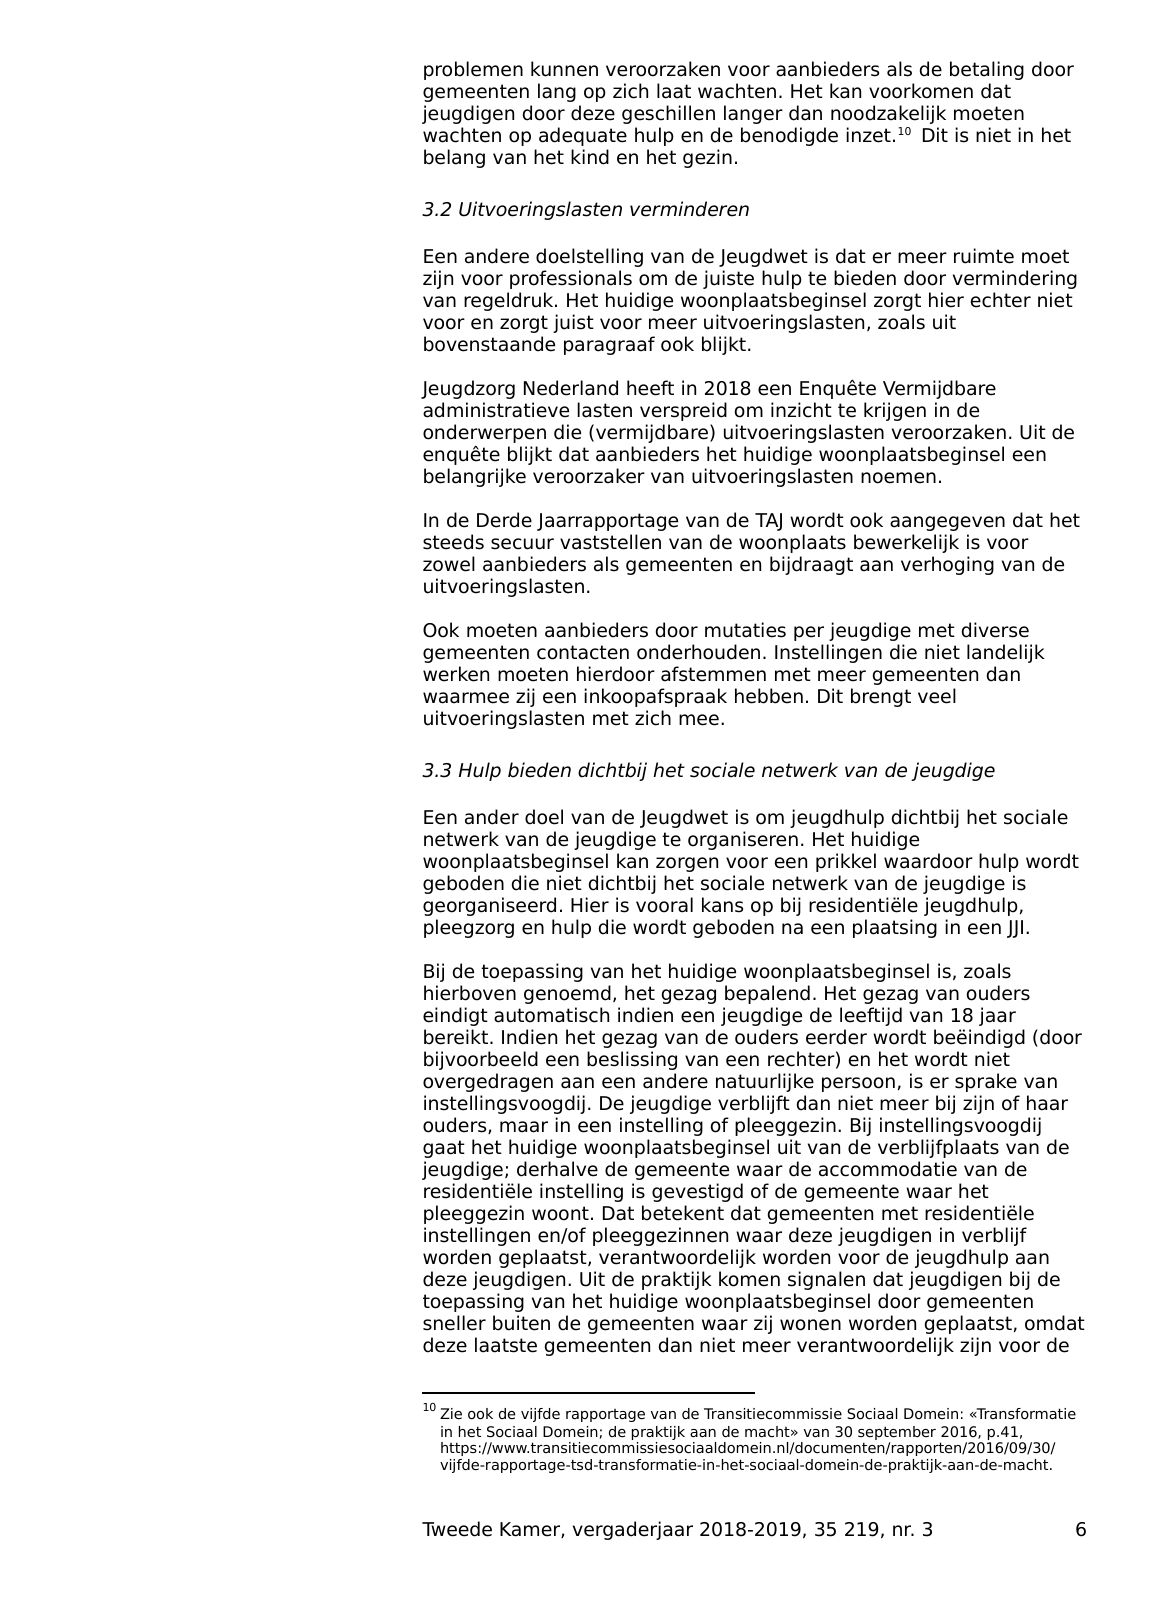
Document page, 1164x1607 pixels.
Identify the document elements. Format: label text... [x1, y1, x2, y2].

subtitle 3.3 Hulp bieden dichtbij het sociale netwerk van de jeugdige [422, 760, 1087, 782]
text Ook moeten aanbieders door mutaties per jeugdige met diverse gemeenten contacten onderhouden. Instellingen die niet landelijk werken moeten hierdoor afstemmen met meer gemeenten dan waarmee zij een inkoopafspraak hebben. Dit brengt veel uitvoeringslasten met zich mee. [422, 620, 1087, 730]
text Bij de toepassing van het huidige woonplaatsbeginsel is, zoals hierboven genoemd, het gezag bepalend. Het gezag van ouders eindigt automatisch indien een jeugdige de leeftijd van 18 jaar bereikt. Indien het gezag van de ouders eerder wordt beëindigd (door bijvoorbeeld een beslissing van een rechter) en het wordt niet overgedragen aan een andere natuurlijke persoon, is er sprake van instellingsvoogdij. De jeugdige verblijft dan niet meer bij zijn of haar ouders, maar in een instelling of pleeggezin. Bij instellingsvoogdij gaat het huidige woonplaatsbeginsel uit van de verblijfplaats van de jeugdige; derhalve de gemeente waar de accommodatie van de residentiële instelling is gevestigd of de gemeente waar het pleeggezin woont. Dat betekent dat gemeenten met residentiële instellingen en/of pleeggezinnen waar deze jeugdigen in verblijf worden geplaatst, verantwoordelijk worden voor de jeugdhulp aan deze jeugdigen. Uit de praktijk komen signalen dat jeugdigen bij de toepassing van het huidige woonplaatsbeginsel door gemeenten sneller buiten de gemeenten waar zij wonen worden geplaatst, omdat deze laatste gemeenten dan niet meer verantwoordelijk zijn voor de [422, 961, 1087, 1357]
text Een andere doelstelling van de Jeugdwet is dat er meer ruimte moet zijn voor professionals om de juiste hulp te bieden door vermindering van regeldruk. Het huidige woonplaatsbeginsel zorgt hier echter niet voor en zorgt juist voor meer uitvoeringslasten, zoals uit bovenstaande paragraaf ook blijkt. [422, 246, 1087, 356]
subtitle 3.2 Uitvoeringslasten verminderen [422, 199, 1087, 221]
text problemen kunnen veroorzaken voor aanbieders als de betaling door gemeenten lang op zich laat wachten. Het kan voorkomen dat jeugdigen door deze geschillen langer dan noodzakelijk moeten wachten op adequate hulp en de benodigde inzet. Dit is niet in het belang van het kind en het gezin. [422, 59, 1087, 169]
text Een ander doel van de Jeugdwet is om jeugdhulp dichtbij het sociale netwerk van de jeugdige te organiseren. Het huidige woonplaatsbeginsel kan zorgen voor een prikkel waardoor hulp wordt geboden die niet dichtbij het sociale netwerk van de jeugdige is georganiseerd. Hier is vooral kans op bij residentiële jeugdhulp, pleegzorg en hulp die wordt geboden na een plaatsing in een JJI. [422, 807, 1087, 939]
text In de Derde Jaarrapportage van de TAJ wordt ook aangegeven dat het steeds secuur vaststellen van de woonplaats bewerkelijk is voor zowel aanbieders als gemeenten en bijdraagt aan verhoging van de uitvoeringslasten. [422, 510, 1087, 598]
text Jeugdzorg Nederland heeft in 2018 een Enquête Vermijdbare administratieve lasten verspreid om inzicht te krijgen in de onderwerpen die (vermijdbare) uitvoeringslasten veroorzaken. Uit de enquête blijkt dat aanbieders het huidige woonplaatsbeginsel een belangrijke veroorzaker van uitvoeringslasten noemen. [422, 378, 1087, 488]
text Zie ook de vijfde rapportage van de Transitiecommissie Sociaal Domein: «Transformatie in het Sociaal Domein; de praktijk aan de macht» van 30 september 2016, p.41, https://www.transitiecommissiesociaaldomein.nl/documenten/rapporten/2016/09/30/vijfde-rapportage-tsd-transformatie-in-het-sociaal-domein-de-praktijk-aan-de-macht. [422, 1402, 1087, 1474]
